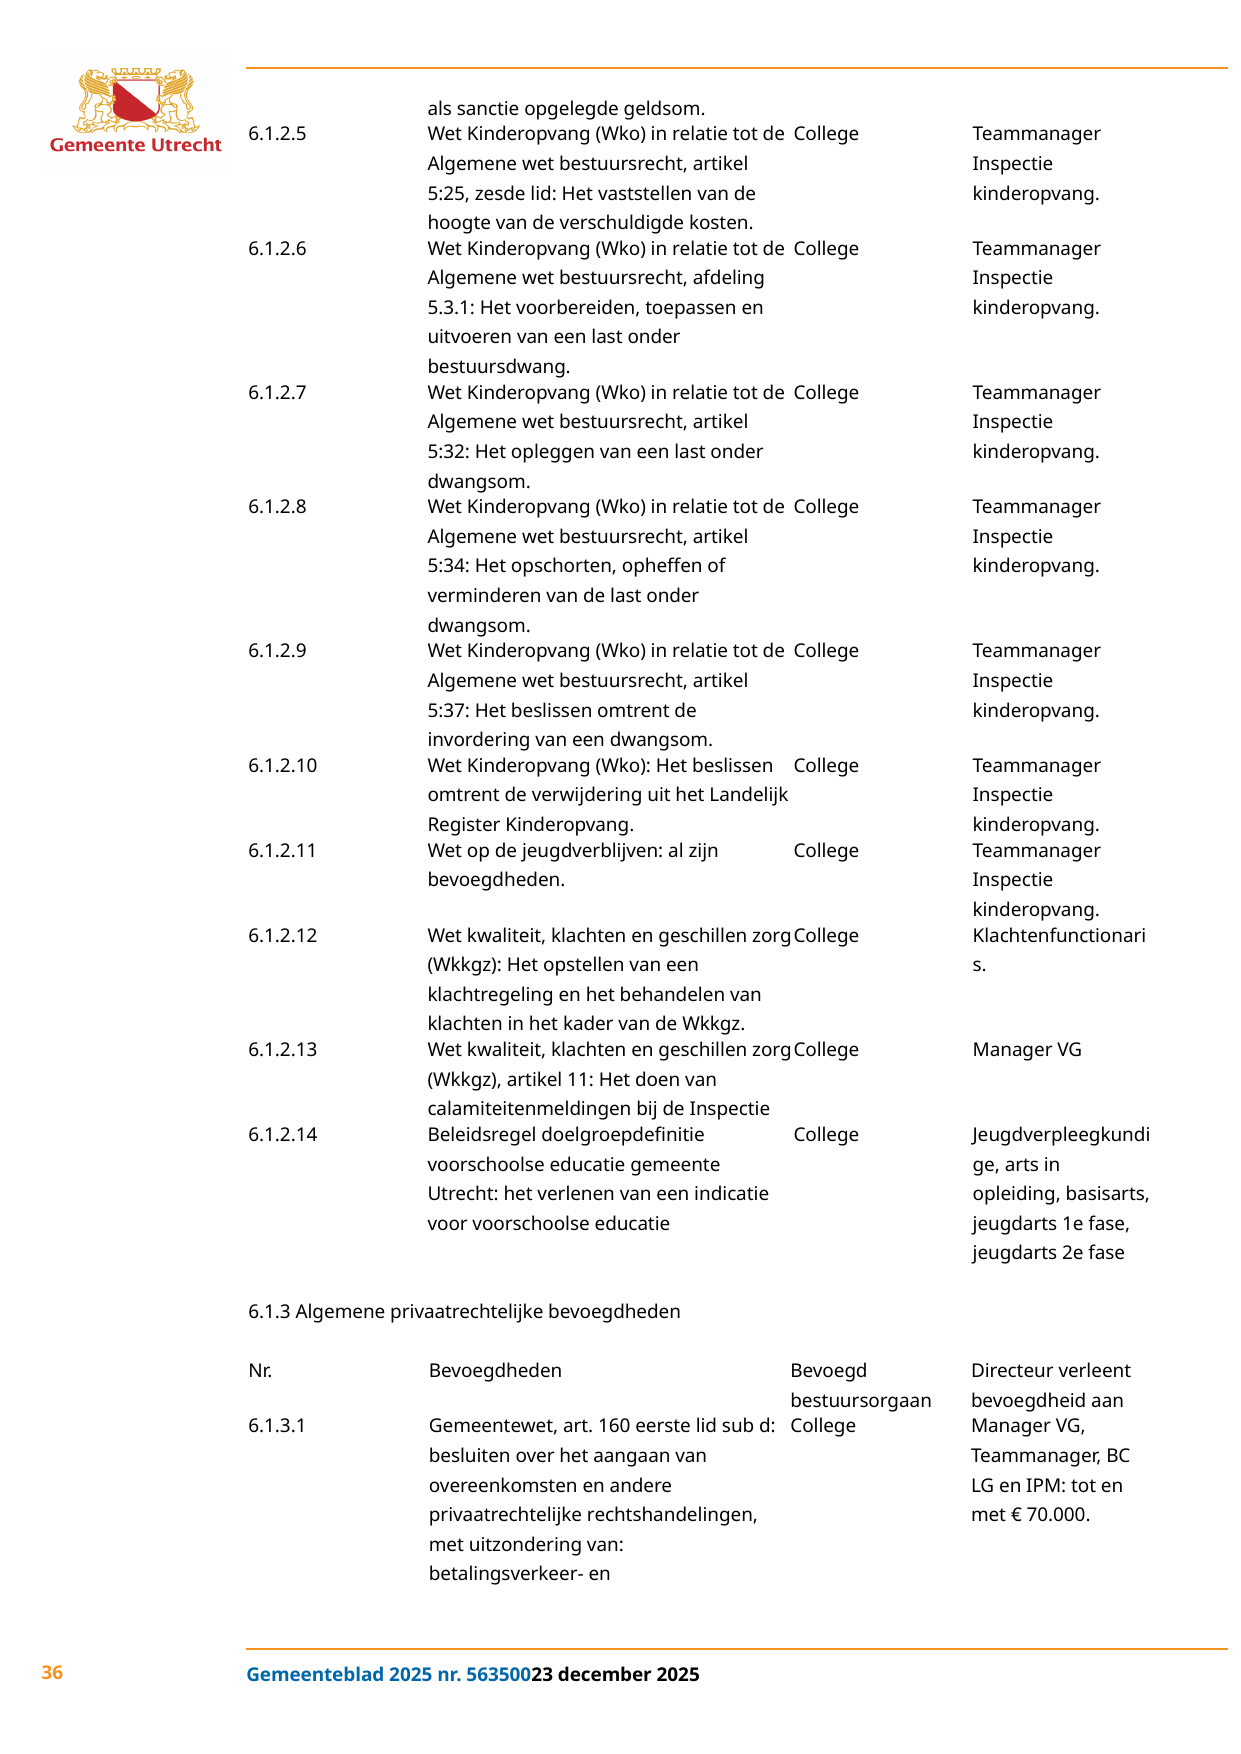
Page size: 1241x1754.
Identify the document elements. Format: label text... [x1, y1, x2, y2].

table_cell Wet Kinderopvang (Wko) in relatie tot de Algemene wet bestuursrecht, artikel 5:32: Het opleggen van een last onder dwangsom. [427, 379, 793, 493]
text 6.1.3 Algemene privaatrechtelijke bevoegdheden [248, 1298, 1152, 1324]
table_cell 6.1.2.8 [248, 494, 427, 638]
table_header Bevoegd bestuursorgaan [790, 1358, 971, 1413]
table_cell Wet Kinderopvang (Wko): Het beslissen omtrent de verwijdering uit het Landelijk Register Kinderopvang. [427, 752, 793, 837]
table_cell Wet kwaliteit, klachten en geschillen zorg (Wkkgz): Het opstellen van een klachtregeling en het behandelen van klachten in het kader van de Wkkgz. [427, 922, 793, 1036]
table_cell College [793, 121, 972, 235]
table_cell College [793, 638, 972, 752]
table_cell College [793, 837, 972, 922]
table_cell College [793, 379, 972, 493]
table_cell 6.1.3.1 [248, 1413, 429, 1586]
table_cell Gemeentewet, art. 160 eerste lid sub d: besluiten over het aangaan van overeenkomsten en andere privaatrechtelijke rechtshandelingen, met uitzondering van: betalingsverkeer- en [429, 1413, 790, 1586]
table_cell Teammanager Inspectie kinderopvang. [973, 235, 1152, 379]
table_cell College [793, 922, 972, 1036]
table_cell Teammanager Inspectie kinderopvang. [973, 638, 1152, 752]
table_cell [248, 95, 427, 121]
table_cell 6.1.2.5 [248, 121, 427, 235]
table_cell Teammanager Inspectie kinderopvang. [973, 494, 1152, 638]
table_cell College [793, 1036, 972, 1121]
table_cell 6.1.2.10 [248, 752, 427, 837]
table_cell als sanctie opgelegde geldsom. [427, 95, 793, 121]
table_cell 6.1.2.9 [248, 638, 427, 752]
table_cell Wet Kinderopvang (Wko) in relatie tot de Algemene wet bestuursrecht, artikel 5:37: Het beslissen omtrent de invordering van een dwangsom. [427, 638, 793, 752]
table_cell College [793, 1121, 972, 1265]
table_cell Wet kwaliteit, klachten en geschillen zorg (Wkkgz), artikel 11: Het doen van calamiteitenmeldingen bij de Inspectie [427, 1036, 793, 1121]
table_header Directeur verleent bevoegdheid aan [971, 1358, 1152, 1413]
table_cell Teammanager Inspectie kinderopvang. [973, 752, 1152, 837]
table_cell College [790, 1413, 971, 1586]
table_cell Teammanager Inspectie kinderopvang. [973, 837, 1152, 922]
table_cell Manager VG, Teammanager, BC LG en IPM: tot en met € 70.000. [971, 1413, 1152, 1586]
table_cell Teammanager Inspectie kinderopvang. [973, 121, 1152, 235]
table_cell Wet Kinderopvang (Wko) in relatie tot de Algemene wet bestuursrecht, afdeling 5.3.1: Het voorbereiden, toepassen en uitvoeren van een last onder bestuursdwang. [427, 235, 793, 379]
table_cell 6.1.2.12 [248, 922, 427, 1036]
table_cell Wet Kinderopvang (Wko) in relatie tot de Algemene wet bestuursrecht, artikel 5:34: Het opschorten, opheffen of verminderen van de last onder dwangsom. [427, 494, 793, 638]
table_cell 6.1.2.13 [248, 1036, 427, 1121]
table_cell Klachtenfunctionaris. [973, 922, 1152, 1036]
table_cell Manager VG [973, 1036, 1152, 1121]
table_cell [793, 95, 972, 121]
table_cell College [793, 494, 972, 638]
table_cell Beleidsregel doelgroepdefinitie voorschoolse educatie gemeente Utrecht: het verlenen van een indicatie voor voorschoolse educatie [427, 1121, 793, 1265]
table_cell Wet op de jeugdverblijven: al zijn bevoegdheden. [427, 837, 793, 922]
table_cell 6.1.2.14 [248, 1121, 427, 1265]
table_cell College [793, 235, 972, 379]
table_cell Wet Kinderopvang (Wko) in relatie tot de Algemene wet bestuursrecht, artikel 5:25, zesde lid: Het vaststellen van de hoogte van de verschuldigde kosten. [427, 121, 793, 235]
picture [41, 47, 231, 172]
table_cell Teammanager Inspectie kinderopvang. [973, 379, 1152, 493]
table_cell Jeugdverpleegkundige, arts in opleiding, basisarts, jeugdarts 1e fase, jeugdarts 2e fase [973, 1121, 1152, 1265]
table_cell College [793, 752, 972, 837]
table_cell [973, 95, 1152, 121]
table_cell 6.1.2.11 [248, 837, 427, 922]
table_cell 6.1.2.6 [248, 235, 427, 379]
table_cell 6.1.2.7 [248, 379, 427, 493]
table_header Bevoegdheden [429, 1358, 790, 1413]
table_header Nr. [248, 1358, 429, 1413]
